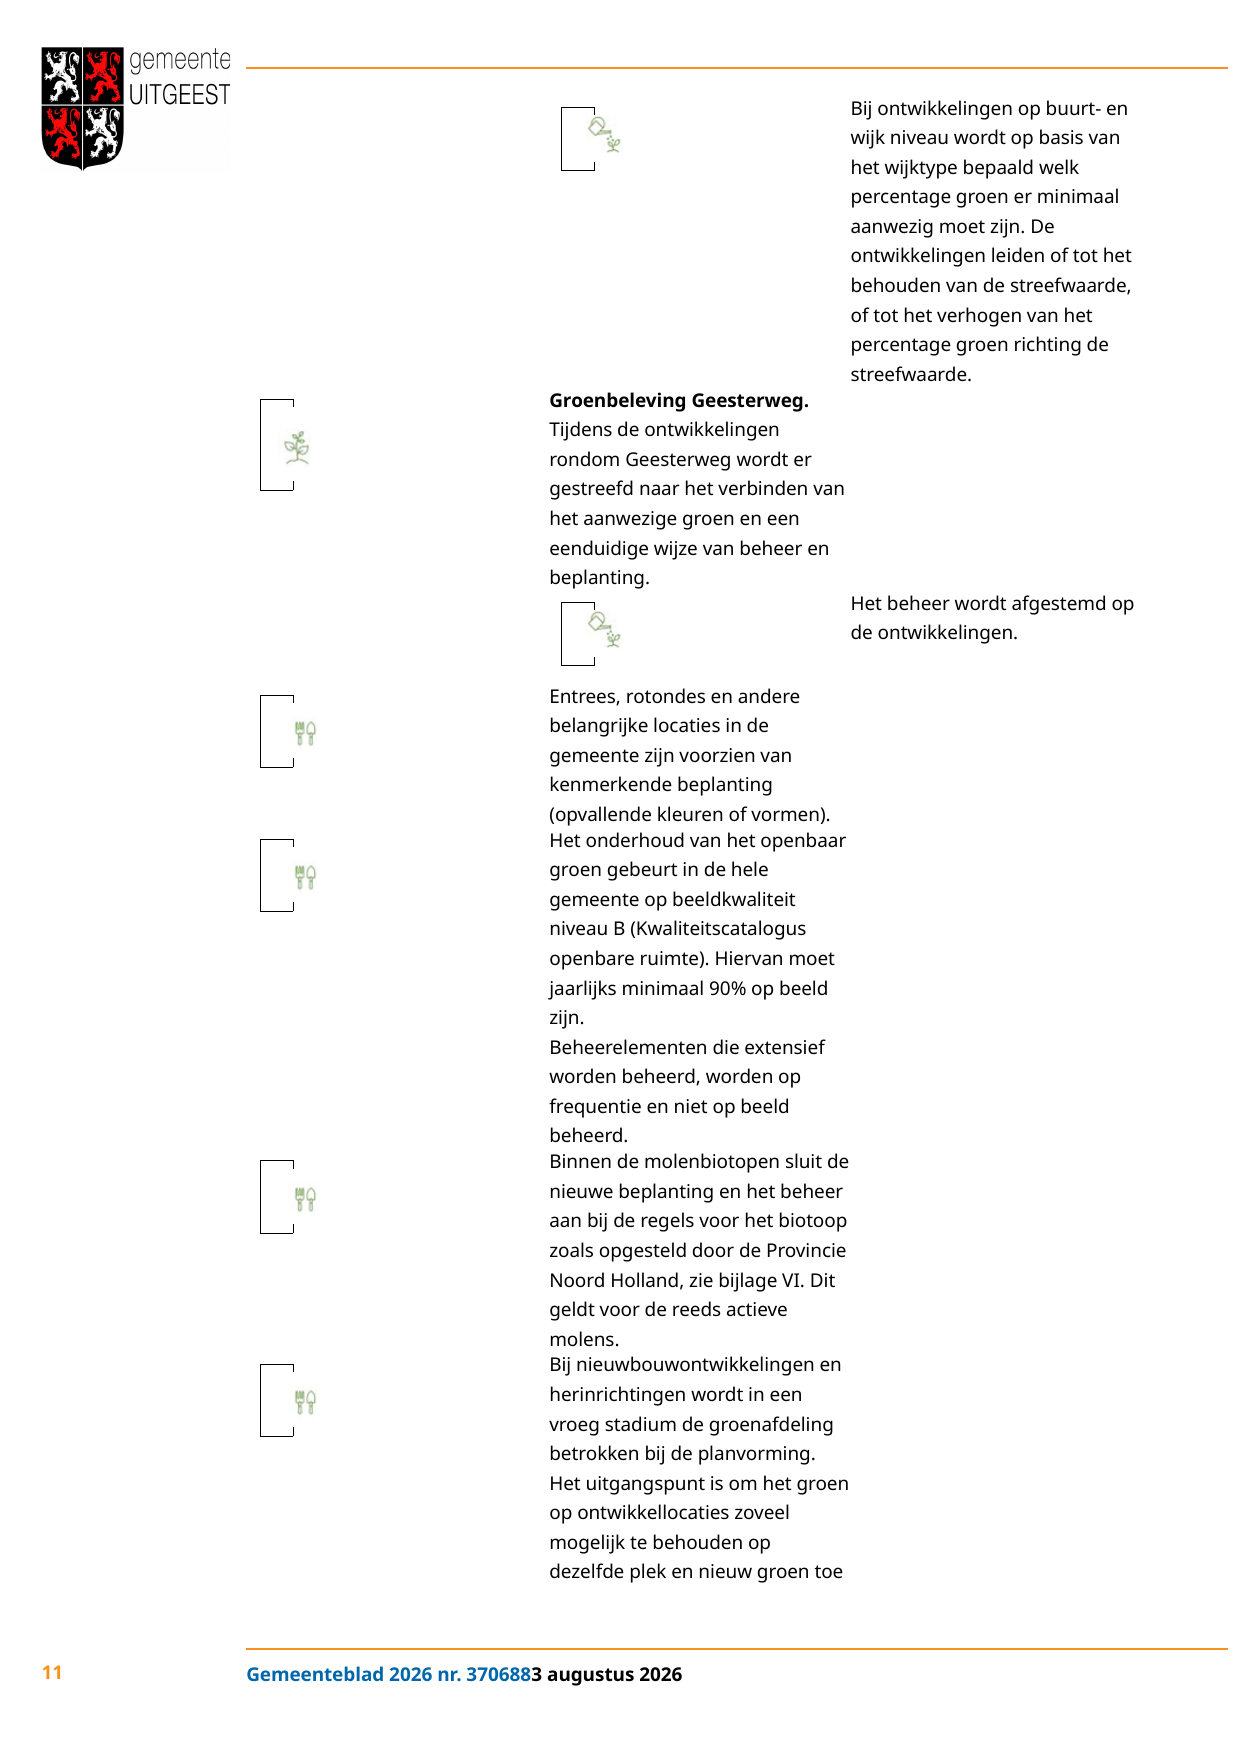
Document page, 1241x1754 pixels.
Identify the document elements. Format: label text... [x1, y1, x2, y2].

table_cell Bij nieuwbouwontwikkelingen en herinrichtingen wordt in een vroeg stadium de groenafdeling betrokken bij de planvorming. Het uitgangspunt is om het groen op ontwikkellocaties zoveel mogelijk te behouden op dezelfde plek en nieuw groen toe [549, 1352, 850, 1584]
table_cell [248, 827, 549, 1148]
table_cell [248, 387, 549, 590]
picture [570, 610, 629, 657]
table_cell Het beheer wordt afgestemd op de ontwikkelingen. [850, 590, 1152, 683]
picture [268, 1169, 328, 1224]
table_cell [549, 590, 850, 683]
table_cell Groenbeleving Geesterweg. Tijdens de ontwikkelingen rondom Geesterweg wordt er gestreefd naar het verbinden van het aanwezige groen en een eenduidige wijze van beheer en beplanting. [549, 387, 850, 590]
table_cell [248, 1149, 549, 1352]
table_cell [850, 1352, 1152, 1584]
table_cell [549, 95, 850, 387]
table_cell Binnen de molenbiotopen sluit de nieuwe beplanting en het beheer aan bij de regels voor het biotoop zoals opgesteld door de Provincie Noord Holland, zie bijlage VI. Dit geldt voor de reeds actieve molens. [549, 1149, 850, 1352]
picture [268, 1372, 328, 1427]
table_cell [248, 590, 549, 683]
table_cell [261, 1373, 293, 1436]
table_cell [248, 1352, 549, 1372]
picture [570, 115, 629, 162]
picture [268, 703, 328, 758]
table_cell [850, 827, 1152, 1148]
table_cell [850, 1149, 1152, 1352]
table_cell [248, 1373, 549, 1584]
picture [41, 47, 231, 172]
table_cell [248, 95, 549, 387]
table_cell Bij ontwikkelingen op buurt- en wijk niveau wordt op basis van het wijktype bepaald welk percentage groen er minimaal aanwezig moet zijn. De ontwikkelingen leiden of tot het behouden van de streefwaarde, of tot het verhogen van het percentage groen richting de streefwaarde. [850, 95, 1152, 387]
table_cell [261, 1365, 293, 1372]
table_cell [248, 683, 549, 827]
picture [268, 407, 328, 481]
table_cell Het onderhoud van het openbaar groen gebeurt in de hele gemeente op beeldkwaliteit niveau B (Kwaliteitscatalogus openbare ruimte). Hiervan moet jaarlijks minimaal 90% op beeld zijn. Beheerelementen die extensief worden beheerd, worden op frequentie en niet op beeld beheerd. [549, 827, 850, 1148]
picture [268, 847, 328, 902]
table_cell [850, 683, 1152, 827]
table_cell Entrees, rotondes en andere belangrijke locaties in de gemeente zijn voorzien van kenmerkende beplanting (opvallende kleuren of vormen). [549, 683, 850, 827]
table_cell [850, 387, 1152, 590]
